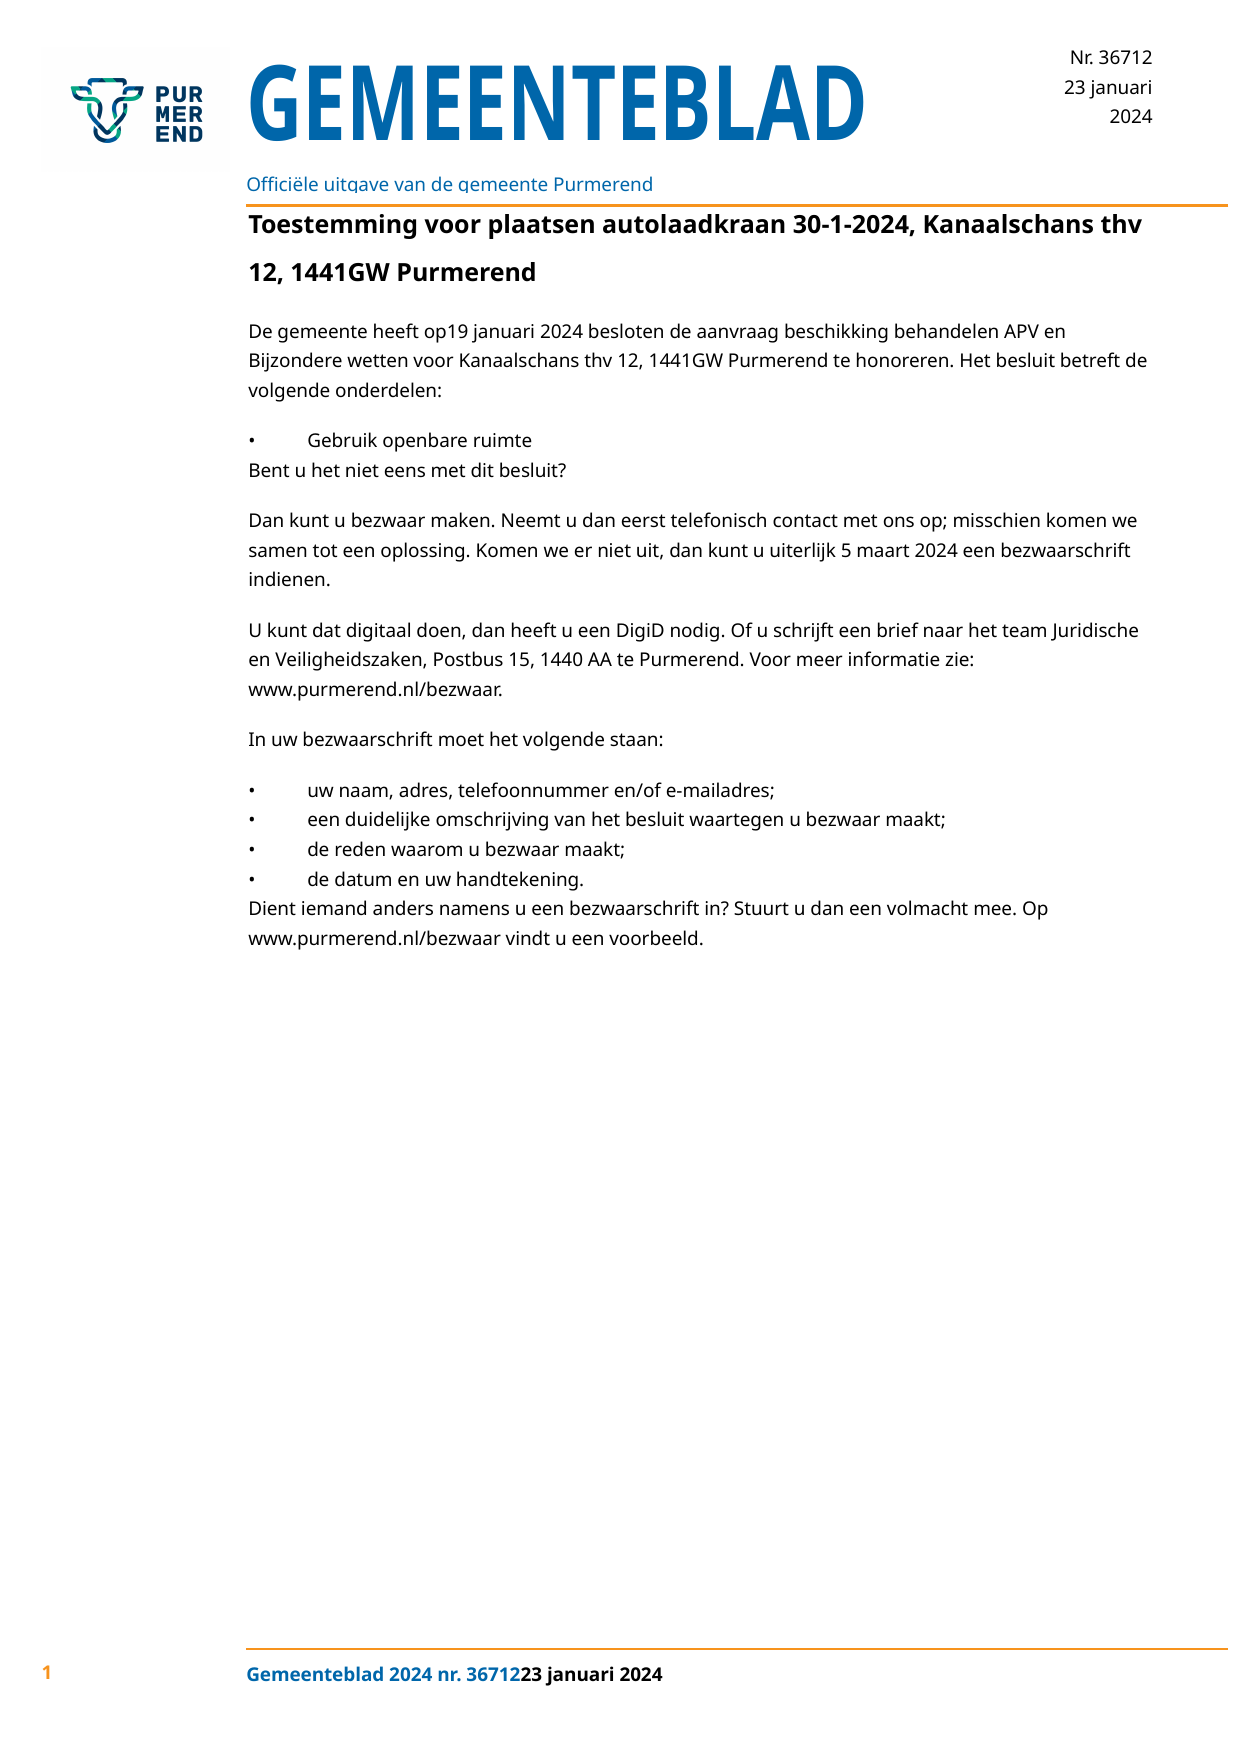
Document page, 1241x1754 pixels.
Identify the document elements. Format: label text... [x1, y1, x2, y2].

text Dient iemand anders namens u een bezwaarschrift in? Stuurt u dan een volmacht mee. Op www.purmerend.nl/bezwaar vindt u een voorbeeld. [248, 895, 1152, 951]
list de datum en uw handtekening. [248, 866, 1152, 892]
list uw naam, adres, telefoonnummer en/of e-mailadres; [248, 777, 1152, 803]
picture [41, 47, 231, 172]
list Gebruik openbare ruimte [248, 427, 1152, 453]
text In uw bezwaarschrift moet het volgende staan: [248, 727, 1152, 752]
text De gemeente heeft op19 januari 2024 besloten de aanvraag beschikking behandelen APV en Bijzondere wetten voor Kanaalschans thv 12, 1441GW Purmerend te honoreren. Het besluit betreft de volgende onderdelen: [248, 318, 1152, 403]
text Bent u het niet eens met dit besluit? [248, 457, 1152, 483]
text Toestemming voor plaatsen autolaadkraan 30-1-2024, Kanaalschans thv 12, 1441GW Purmerend [248, 207, 1152, 288]
text Dan kunt u bezwaar maken. Neemt u dan eerst telefonisch contact met ons op; misschien komen we samen tot een oplossing. Komen we er niet uit, dan kunt u uiterlijk 5 maart 2024 een bezwaarschrift indienen. [248, 507, 1152, 592]
text U kunt dat digitaal doen, dan heeft u een DigiD nodig. Of u schrijft een brief naar het team Juridische en Veiligheidszaken, Postbus 15, 1440 AA te Purmerend. Voor meer informatie zie: www.purmerend.nl/bezwaar. [248, 617, 1152, 702]
list een duidelijke omschrijving van het besluit waartegen u bezwaar maakt; [248, 807, 1152, 832]
list de reden waarom u bezwaar maakt; [248, 836, 1152, 862]
